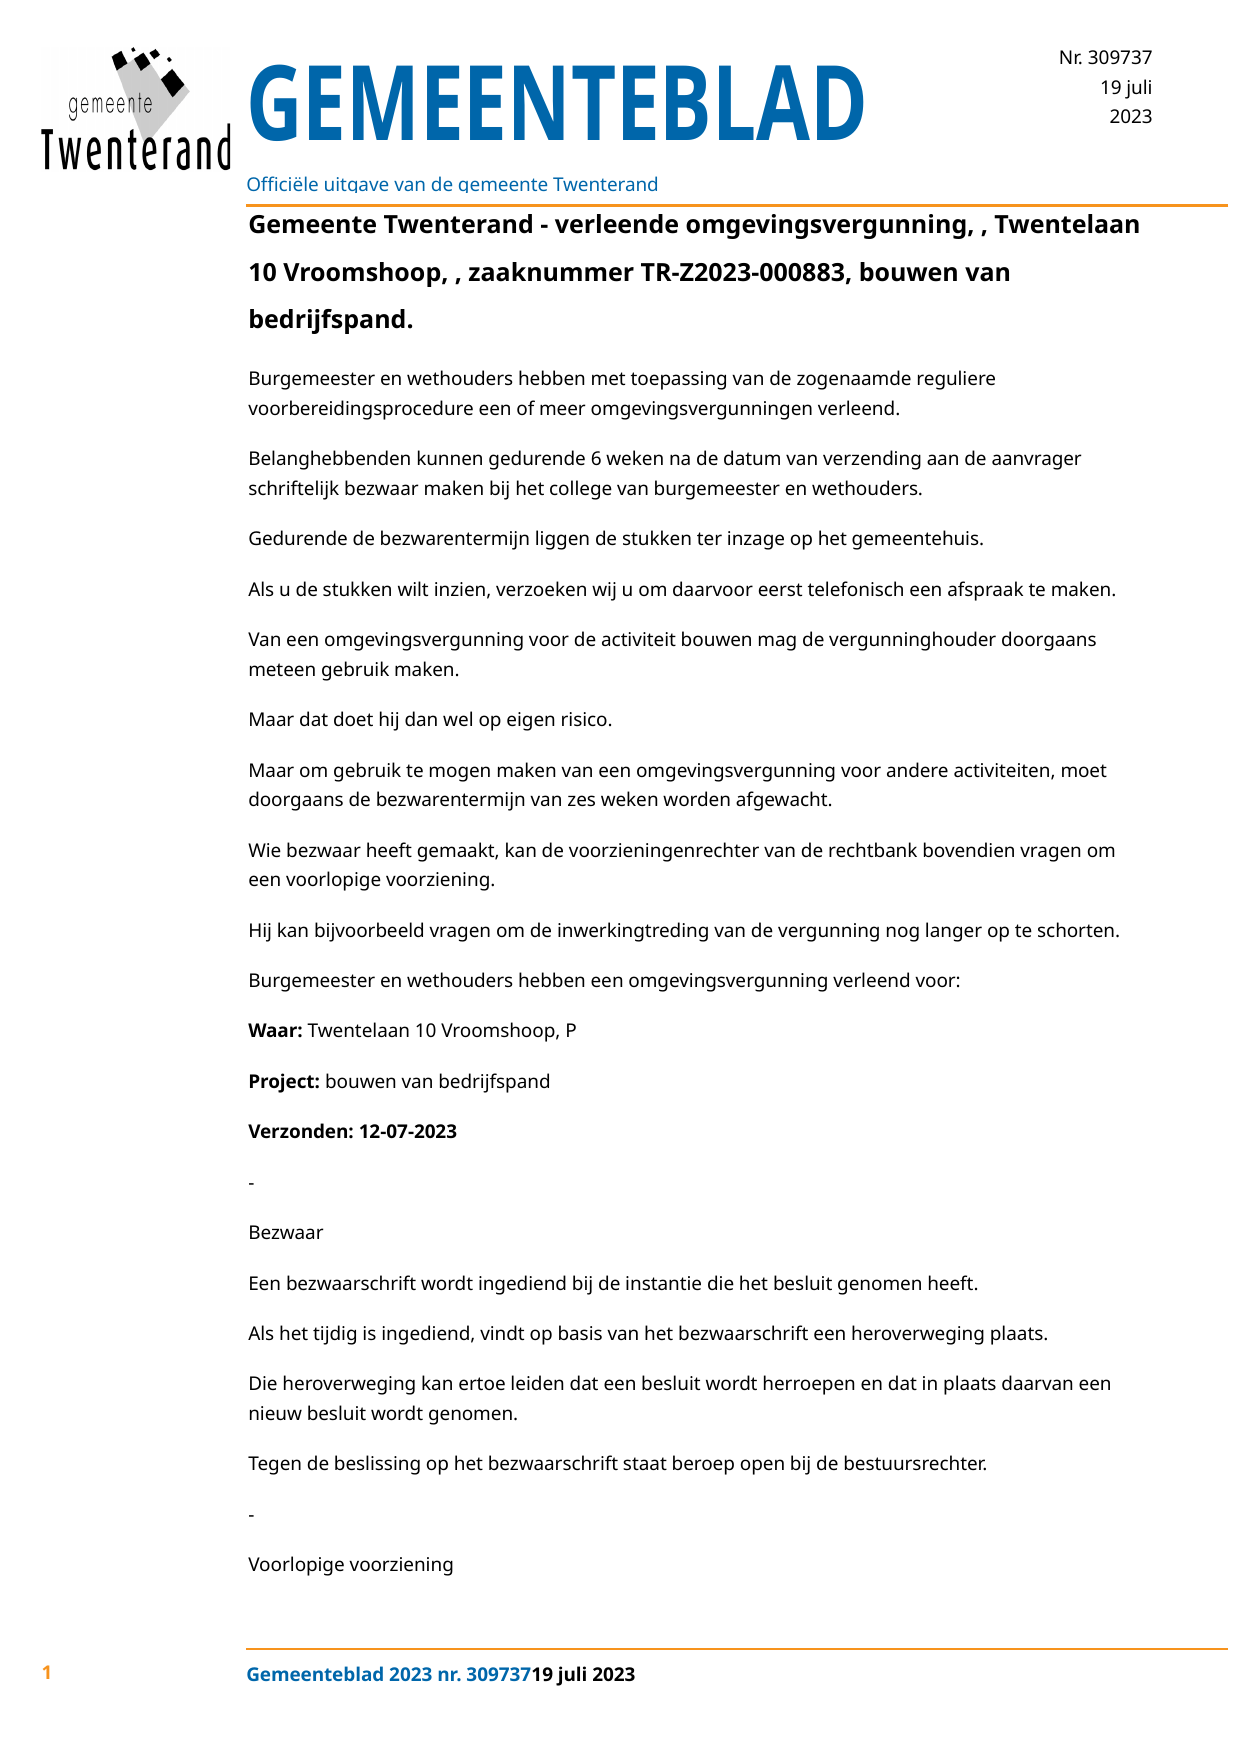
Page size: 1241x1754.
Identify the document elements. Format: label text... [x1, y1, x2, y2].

text Burgemeester en wethouders hebben een omgevingsvergunning verleend voor: [248, 967, 1152, 993]
picture [41, 47, 231, 172]
text Voorlopige voorziening [248, 1551, 1152, 1577]
text Waar: Twentelaan 10 Vroomshoop, P [248, 1018, 1152, 1043]
text Maar dat doet hij dan wel op eigen risico. [248, 706, 1152, 732]
text Als het tijdig is ingediend, vindt op basis van het bezwaarschrift een heroverweging plaats. [248, 1320, 1152, 1346]
text Tegen de beslissing op het bezwaarschrift staat beroep open bij de bestuursrechter. [248, 1451, 1152, 1476]
text Wie bezwaar heeft gemaakt, kan de voorzieningenrechter van de rechtbank bovendien vragen om een voorlopige voorziening. [248, 837, 1152, 892]
text Een bezwaarschrift wordt ingediend bij de instantie die het besluit genomen heeft. [248, 1270, 1152, 1295]
text Als u de stukken wilt inzien, verzoeken wij u om daarvoor eerst telefonisch een afspraak te maken. [248, 576, 1152, 602]
text Maar om gebruik te mogen maken van een omgevingsvergunning voor andere activiteiten, moet doorgaans de bezwarentermijn van zes weken worden afgewacht. [248, 757, 1152, 812]
text Van een omgevingsvergunning voor de activiteit bouwen mag de vergunninghouder doorgaans meteen gebruik maken. [248, 626, 1152, 682]
text Gedurende de bezwarentermijn liggen de stukken ter inzage op het gemeentehuis. [248, 526, 1152, 551]
text Die heroverweging kan ertoe leiden dat een besluit wordt herroepen en dat in plaats daarvan een nieuw besluit wordt genomen. [248, 1371, 1152, 1426]
text Project: bouwen van bedrijfspand [248, 1068, 1152, 1094]
text Belanghebbenden kunnen gedurende 6 weken na de datum van verzending aan de aanvrager schriftelijk bezwaar maken bij het college van burgemeester en wethouders. [248, 446, 1152, 501]
text Verzonden: 12-07-2023 [248, 1118, 1152, 1144]
text Gemeente Twenterand - verleende omgevingsvergunning, , Twentelaan 10 Vroomshoop, , zaaknummer TR-Z2023-000883, bouwen van bedrijfspand. [248, 207, 1152, 336]
text Hij kan bijvoorbeeld vragen om de inwerkingtreding van de vergunning nog langer op te schorten. [248, 917, 1152, 942]
text Bezwaar [248, 1219, 1152, 1245]
text Burgemeester en wethouders hebben met toepassing van de zogenaamde reguliere voorbereidingsprocedure een of meer omgevingsvergunningen verleend. [248, 366, 1152, 421]
text - [248, 1501, 1152, 1527]
text - [248, 1169, 1152, 1194]
